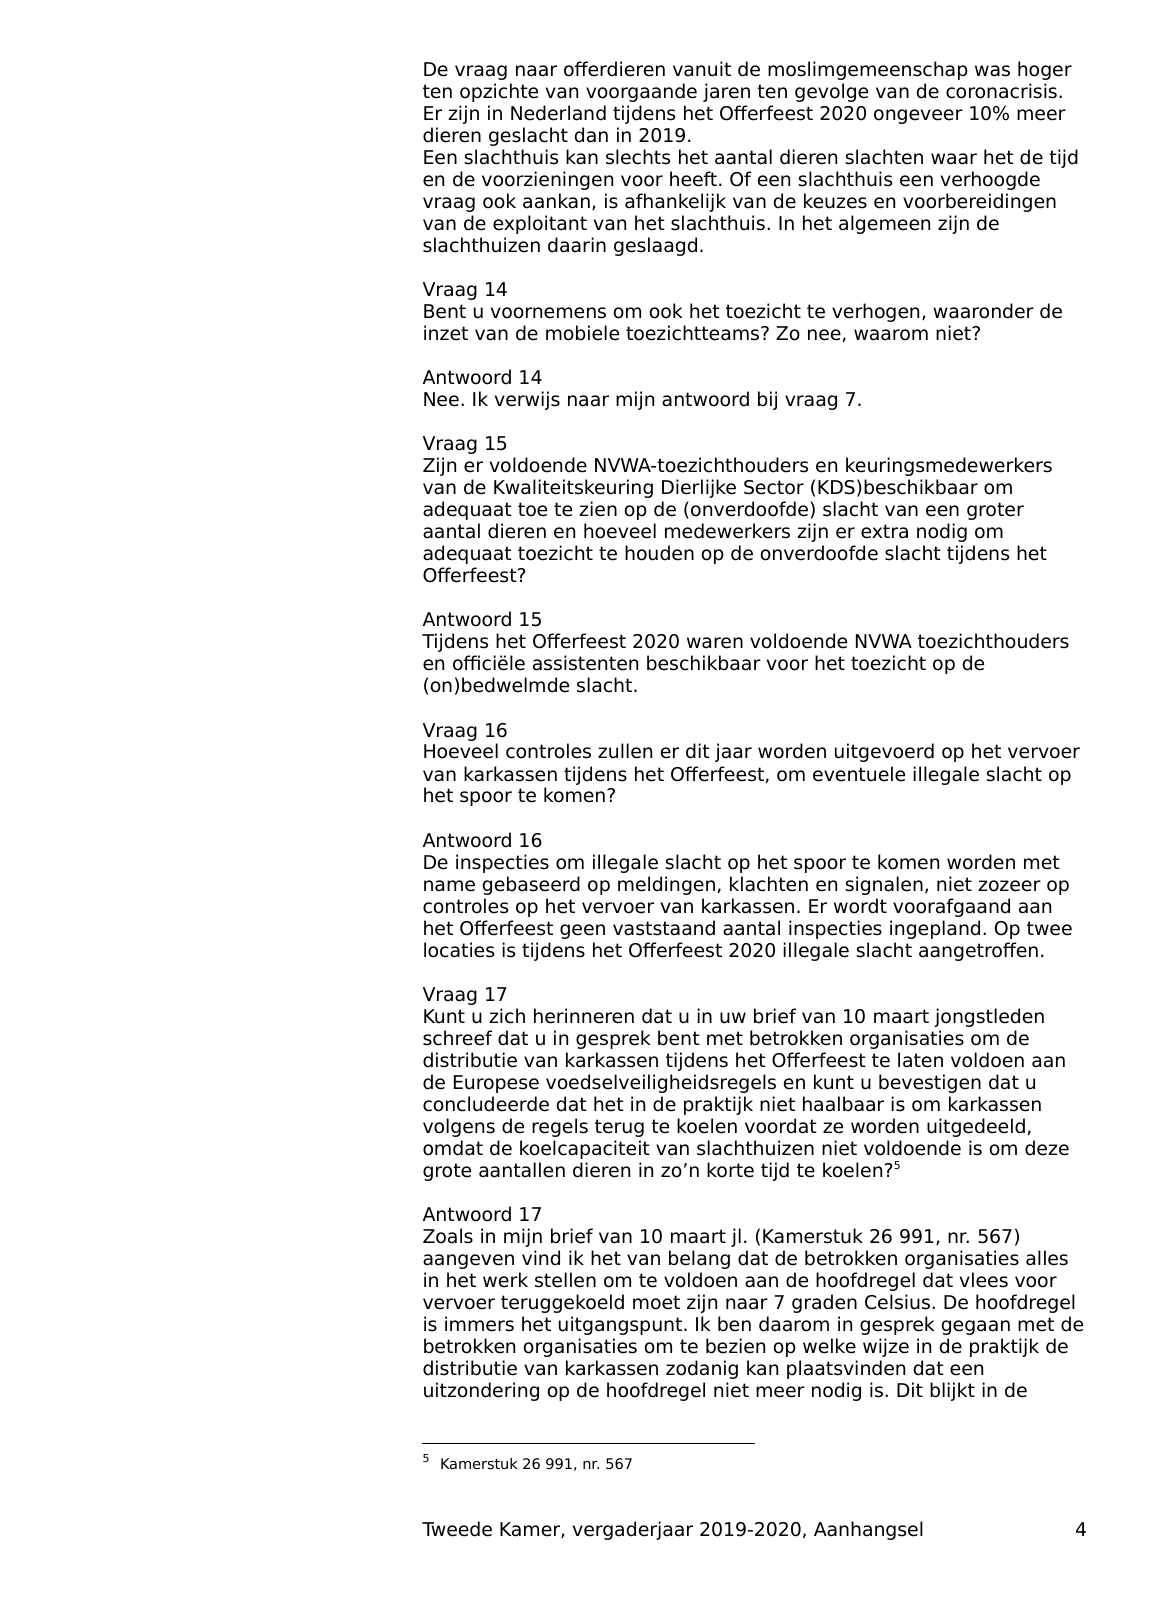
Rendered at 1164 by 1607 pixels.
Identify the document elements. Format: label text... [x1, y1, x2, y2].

text Vraag 15 [422, 433, 1087, 455]
text De vraag naar offerdieren vanuit de moslimgemeenschap was hoger ten opzichte van voorgaande jaren ten gevolge van de coronacrisis. Er zijn in Nederland tijdens het Offerfeest 2020 ongeveer 10% meer dieren geslacht dan in 2019. [422, 59, 1087, 147]
text Vraag 14 [422, 279, 1087, 301]
text De inspecties om illegale slacht op het spoor te komen worden met name gebaseerd op meldingen, klachten en signalen, niet zozeer op controles op het vervoer van karkassen. Er wordt voorafgaand aan het Offerfeest geen vaststaand aantal inspecties ingepland. Op twee locaties is tijdens het Offerfeest 2020 illegale slacht aangetroffen. [422, 852, 1087, 961]
text Antwoord 16 [422, 829, 1087, 852]
text Vraag 16 [422, 719, 1087, 741]
text Hoeveel controles zullen er dit jaar worden uitgevoerd op het vervoer van karkassen tijdens het Offerfeest, om eventuele illegale slacht op het spoor te komen? [422, 741, 1087, 807]
text Nee. Ik verwijs naar mijn antwoord bij vraag 7. [422, 389, 1087, 411]
text Zoals in mijn brief van 10 maart jl. (Kamerstuk 26 991, nr. 567) aangeven vind ik het van belang dat de betrokken organisaties alles in het werk stellen om te voldoen aan de hoofdregel dat vlees voor vervoer teruggekoeld moet zijn naar 7 graden Celsius. De hoofdregel is immers het uitgangspunt. Ik ben daarom in gesprek gegaan met de betrokken organisaties om te bezien op welke wijze in de praktijk de distributie van karkassen zodanig kan plaatsvinden dat een uitzondering op de hoofdregel niet meer nodig is. Dit blijkt in de [422, 1226, 1087, 1401]
text Zijn er voldoende NVWA-toezichthouders en keuringsmedewerkers van de Kwaliteitskeuring Dierlijke Sector (KDS)beschikbaar om adequaat toe te zien op de (onverdoofde) slacht van een groter aantal dieren en hoeveel medewerkers zijn er extra nodig om adequaat toezicht te houden op de onverdoofde slacht tijdens het Offerfeest? [422, 455, 1087, 587]
text Tijdens het Offerfeest 2020 waren voldoende NVWA toezichthouders en officiële assistenten beschikbaar voor het toezicht op de (on)bedwelmde slacht. [422, 631, 1087, 697]
text Een slachthuis kan slechts het aantal dieren slachten waar het de tijd en de voorzieningen voor heeft. Of een slachthuis een verhoogde vraag ook aankan, is afhankelijk van de keuzes en voorbereidingen van de exploitant van het slachthuis. In het algemeen zijn de slachthuizen daarin geslaagd. [422, 147, 1087, 257]
text Antwoord 14 [422, 367, 1087, 389]
text Antwoord 15 [422, 609, 1087, 631]
text Vraag 17 [422, 984, 1087, 1006]
text Bent u voornemens om ook het toezicht te verhogen, waaronder de inzet van de mobiele toezichtteams? Zo nee, waarom niet? [422, 301, 1087, 345]
text Kamerstuk 26 991, nr. 567 [422, 1452, 1087, 1474]
text Kunt u zich herinneren dat u in uw brief van 10 maart jongstleden schreef dat u in gesprek bent met betrokken organisaties om de distributie van karkassen tijdens het Offerfeest te laten voldoen aan de Europese voedselveiligheidsregels en kunt u bevestigen dat u concludeerde dat het in de praktijk niet haalbaar is om karkassen volgens de regels terug te koelen voordat ze worden uitgedeeld, omdat de koelcapaciteit van slachthuizen niet voldoende is om deze grote aantallen dieren in zo’n korte tijd te koelen? [422, 1006, 1087, 1181]
text Antwoord 17 [422, 1204, 1087, 1226]
